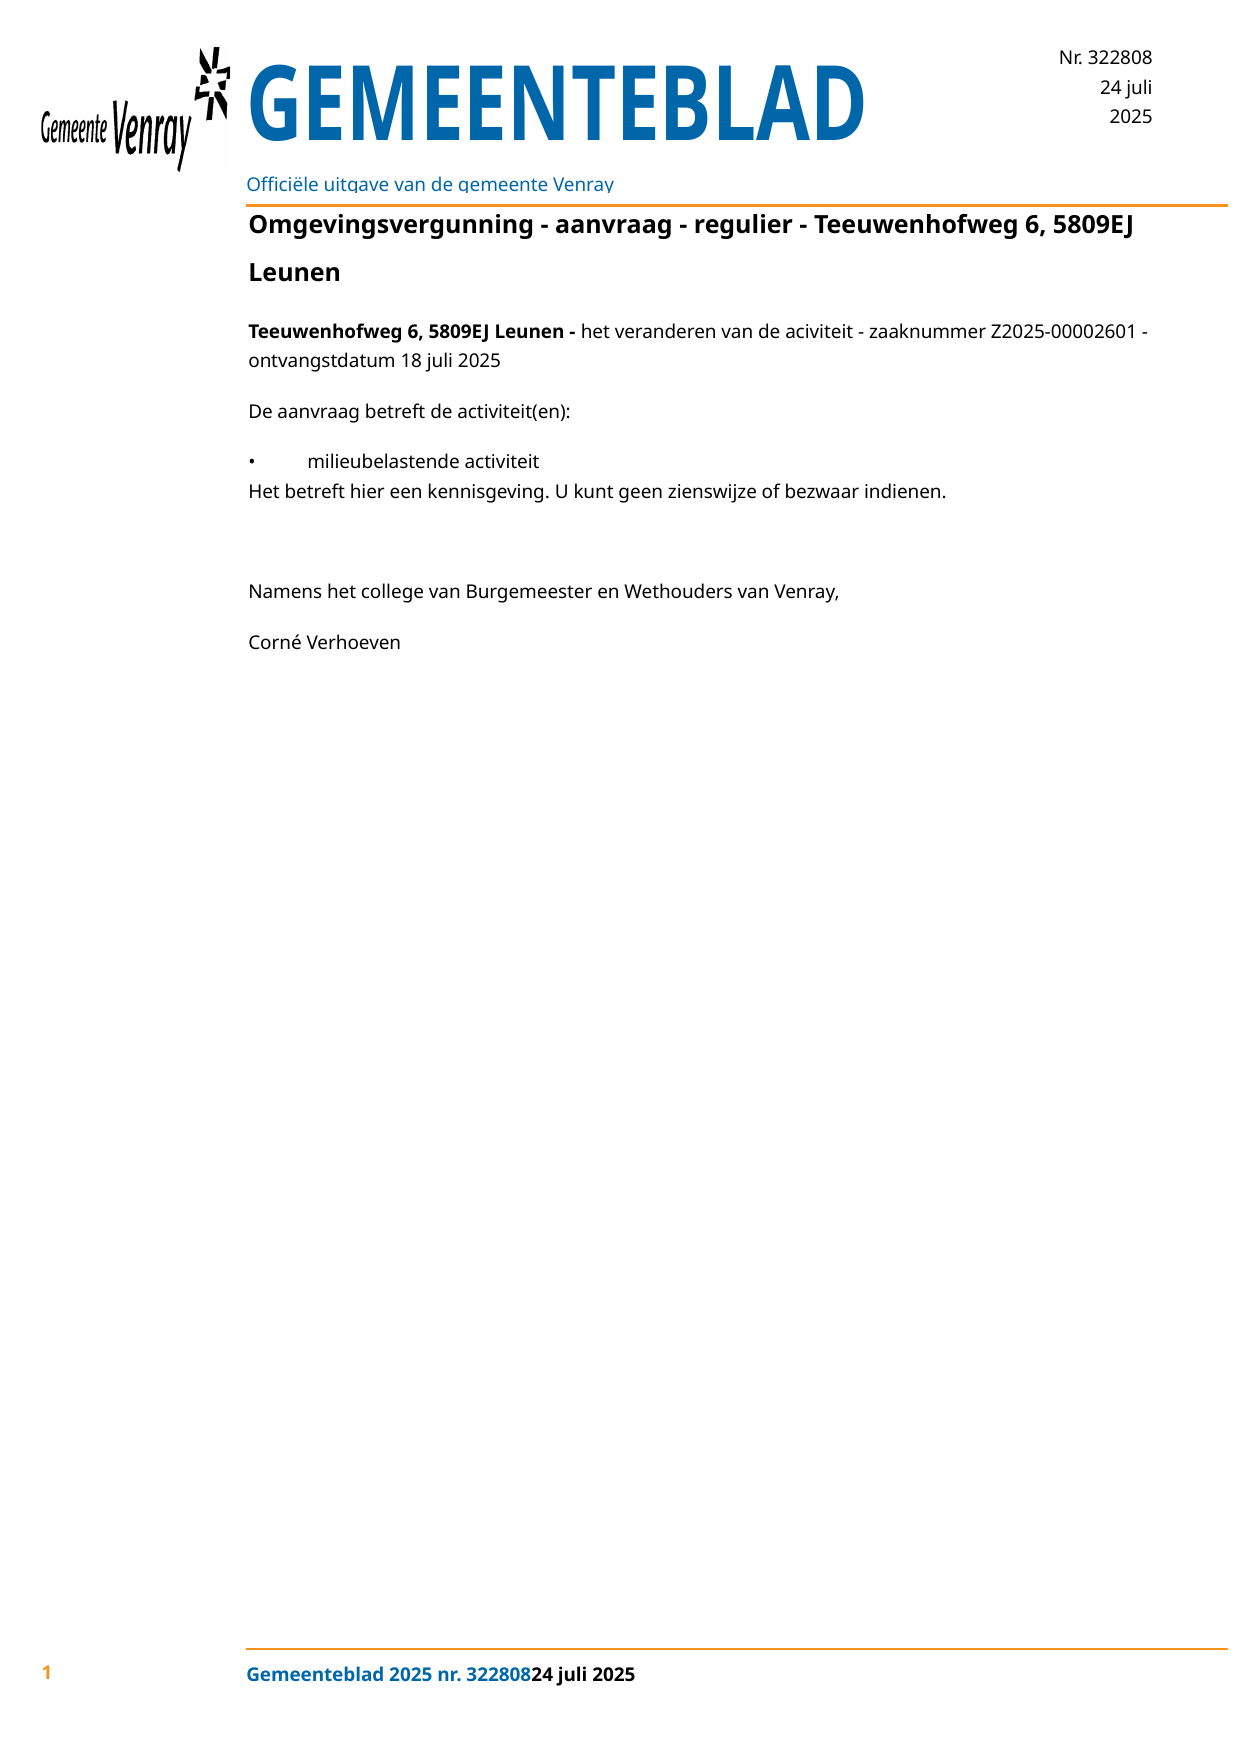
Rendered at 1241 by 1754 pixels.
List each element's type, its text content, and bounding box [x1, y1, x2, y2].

text De aanvraag betreft de activiteit(en): [248, 398, 1152, 424]
text Omgevingsvergunning - aanvraag - regulier - Teeuwenhofweg 6, 5809EJ Leunen [248, 207, 1152, 288]
list milieubelastende activiteit [248, 448, 1152, 474]
text Het betreft hier een kennisgeving. U kunt geen zienswijze of bezwaar indienen. [248, 478, 1152, 504]
picture [41, 47, 231, 172]
text Corné Verhoeven [248, 629, 1152, 655]
text Namens het college van Burgemeester en Wethouders van Venray, [248, 579, 1152, 604]
text Teeuwenhofweg 6, 5809EJ Leunen - het veranderen van de aciviteit - zaaknummer Z2025-00002601 - ontvangstdatum 18 juli 2025 [248, 318, 1152, 373]
